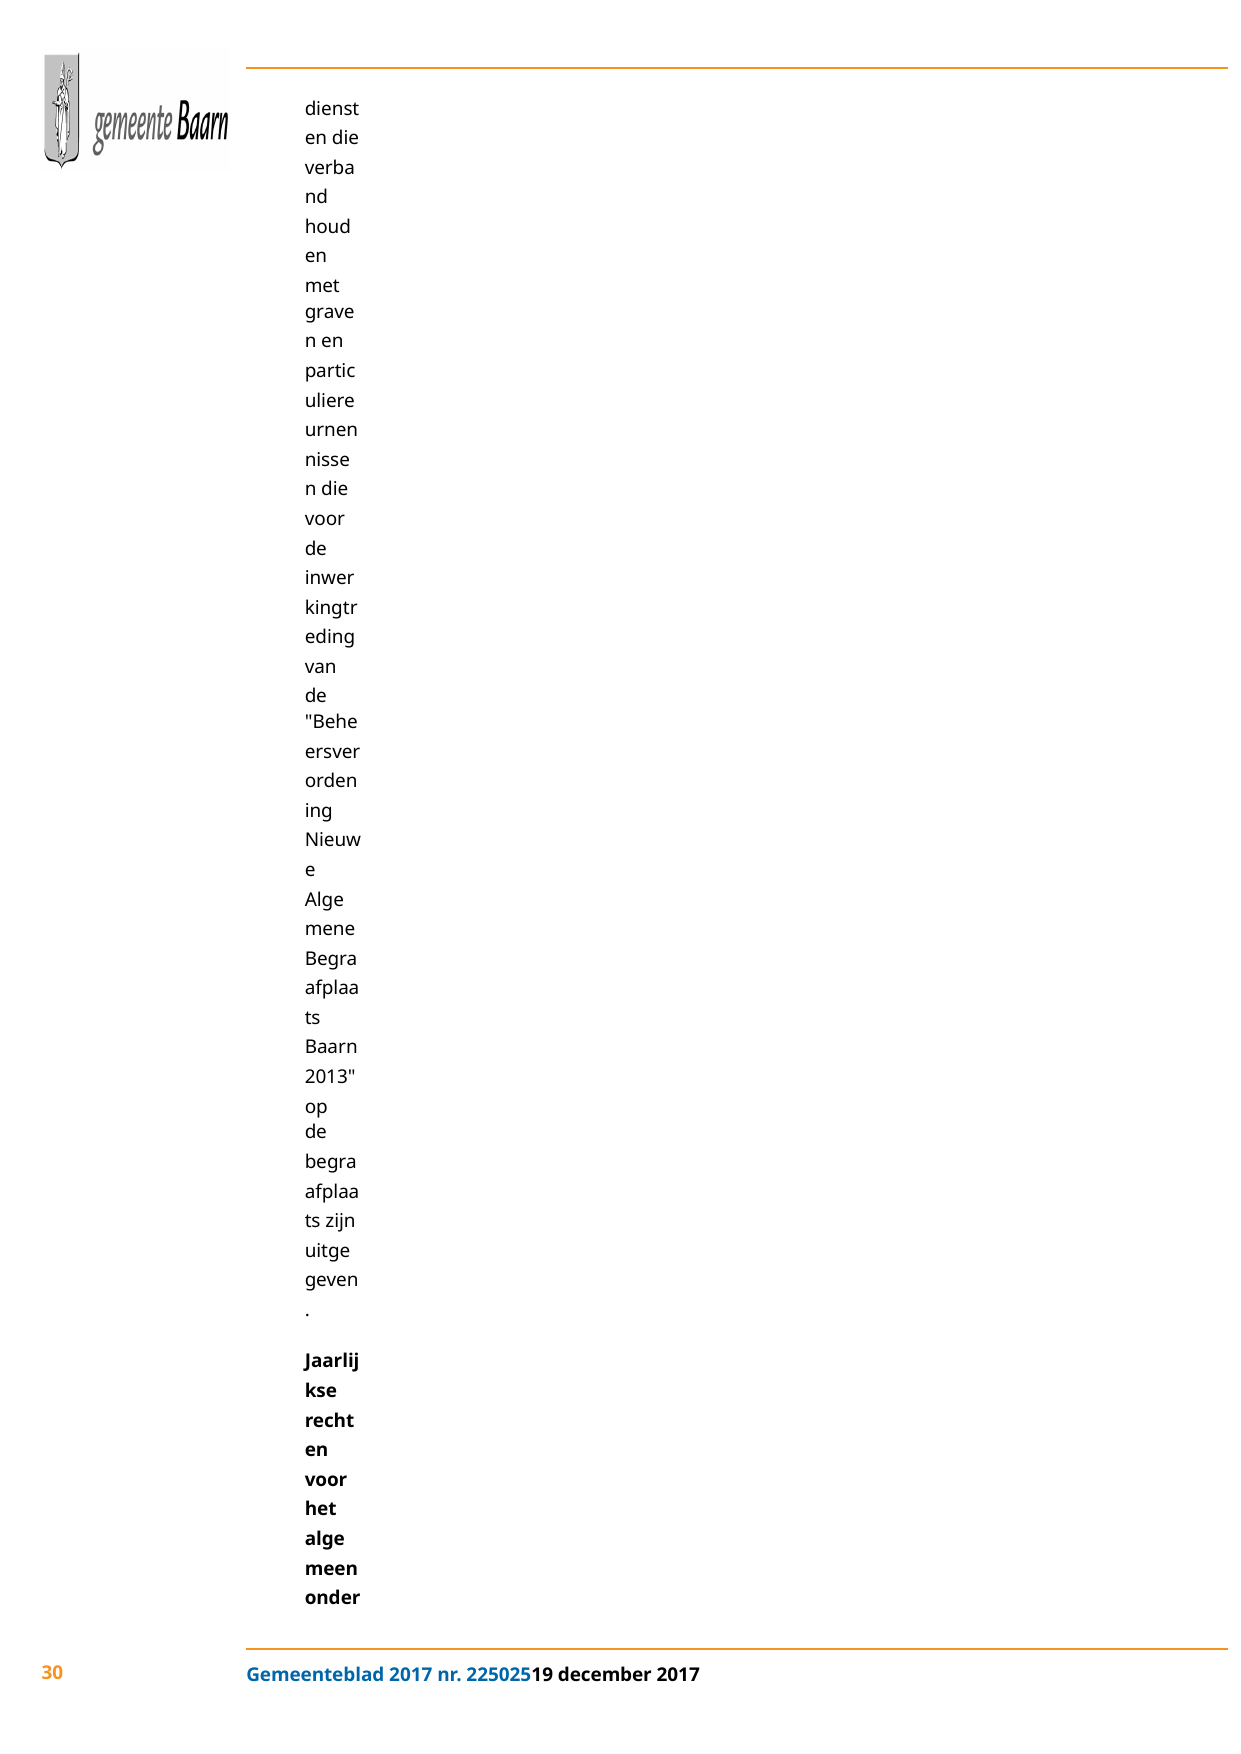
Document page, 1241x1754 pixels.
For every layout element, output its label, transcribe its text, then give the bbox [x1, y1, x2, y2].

table_cell diensten die verband houden met [305, 95, 361, 298]
table_cell [248, 95, 304, 298]
table_cell [248, 1322, 304, 1348]
table_cell [418, 1322, 474, 1348]
table_cell [305, 1322, 361, 1348]
table_cell [248, 708, 304, 1119]
table_cell [418, 1119, 474, 1322]
table_cell [418, 95, 474, 298]
table_cell [248, 1119, 304, 1322]
table_cell [361, 1322, 417, 1348]
picture [41, 47, 231, 172]
table_cell [361, 708, 417, 1119]
table_cell [361, 1119, 417, 1322]
table_cell [418, 1348, 474, 1610]
table_cell [361, 1348, 417, 1610]
table_cell de begraafplaats zijn uitgegeven. [305, 1119, 361, 1322]
table_cell [361, 95, 417, 298]
table_cell [418, 708, 474, 1119]
table_cell "Beheersverordening Nieuwe Algemene Begraafplaats Baarn 2013" op [305, 708, 361, 1119]
table_cell [418, 298, 474, 708]
table_cell Jaarlijkse rechten voor het algemeen onder [305, 1348, 361, 1610]
table_cell [361, 298, 417, 708]
table_cell [248, 298, 304, 708]
table_cell [248, 1348, 304, 1610]
table_cell graven en particuliere urnennissen die voor de inwerkingtreding van de [305, 298, 361, 708]
